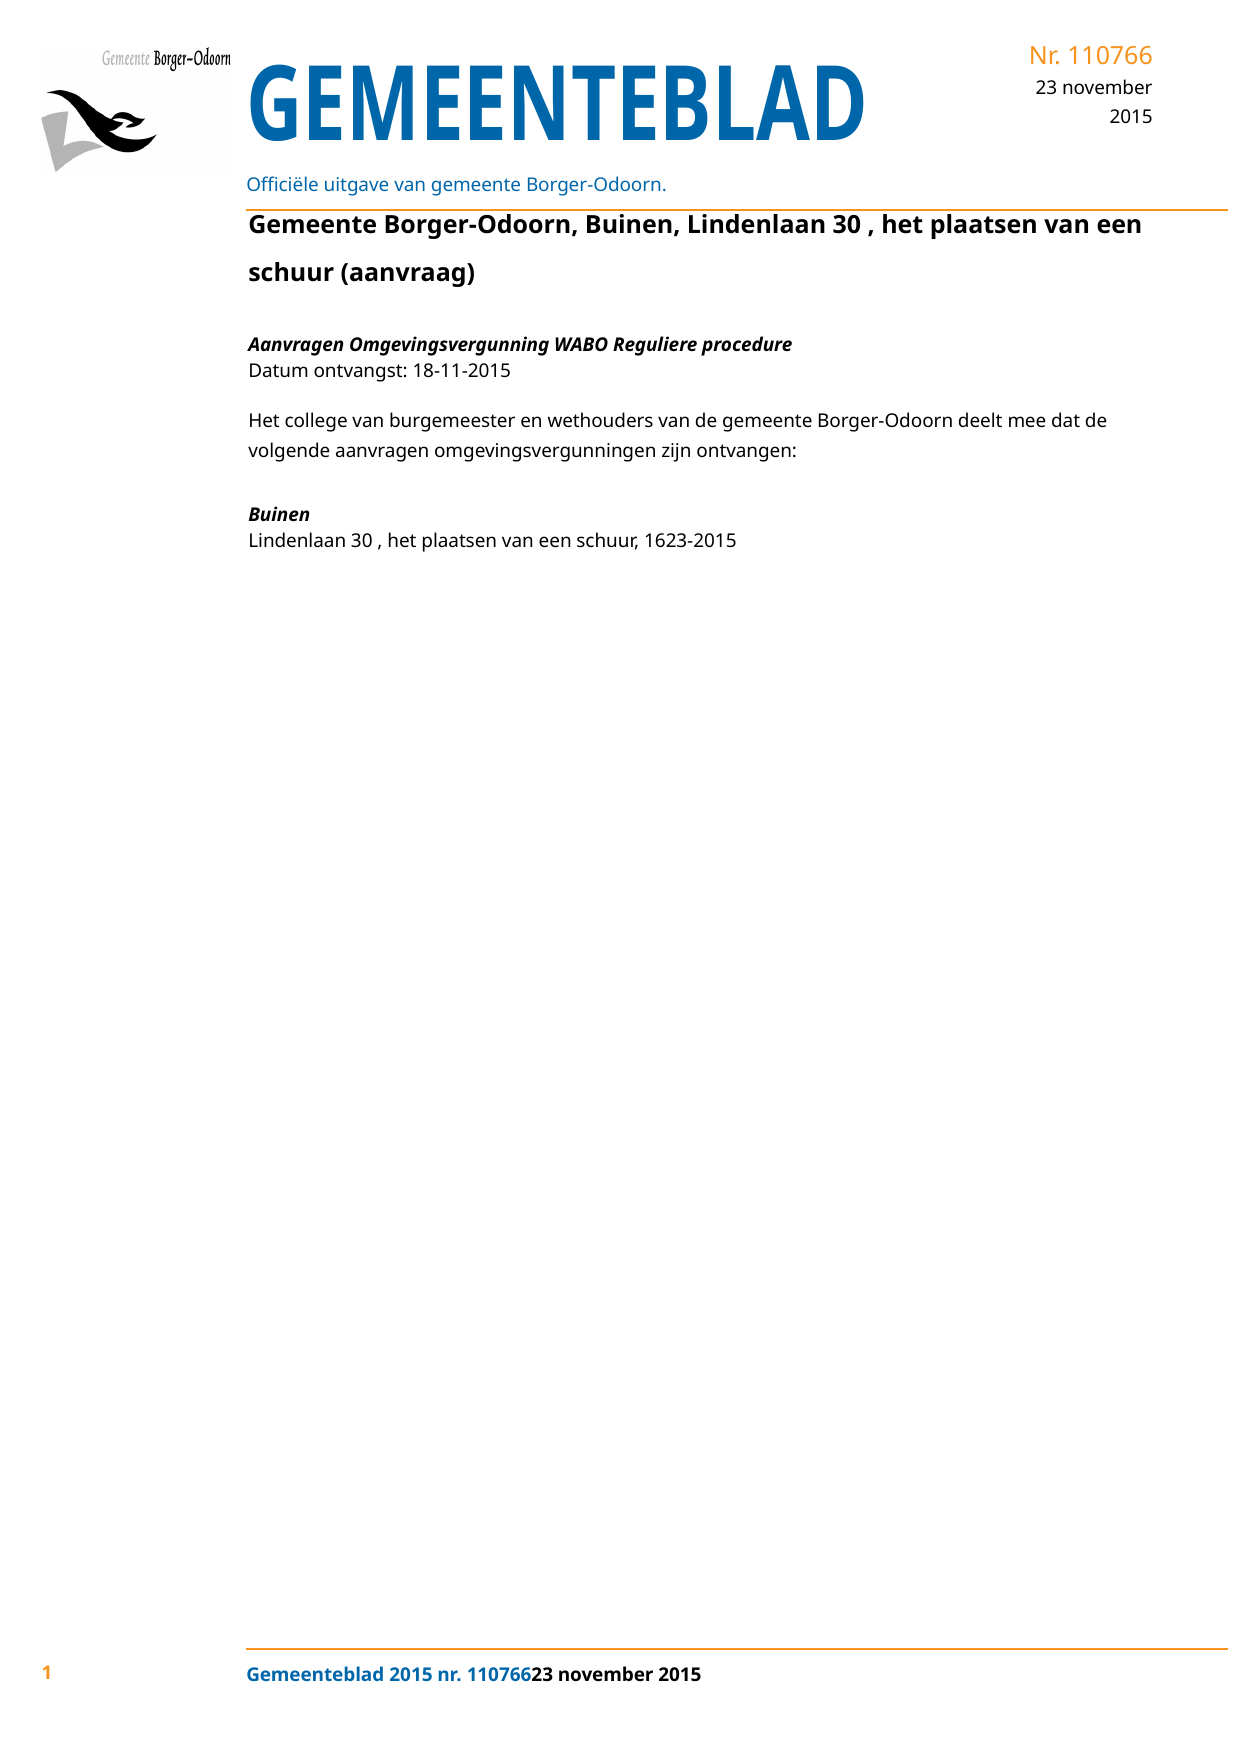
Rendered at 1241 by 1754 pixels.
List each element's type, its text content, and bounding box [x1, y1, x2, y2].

text Aanvragen Omgevingsvergunning WABO Reguliere procedure [248, 331, 1152, 357]
text Buinen [248, 501, 1152, 527]
text Lindenlaan 30 , het plaatsen van een schuur, 1623-2015 [248, 527, 1152, 553]
text Gemeente Borger-Odoorn, Buinen, Lindenlaan 30 , het plaatsen van een schuur (aanvraag) [248, 211, 1152, 288]
picture [41, 47, 231, 172]
text Datum ontvangst: 18-11-2015 [248, 357, 1152, 383]
text Het college van burgemeester en wethouders van de gemeente Borger-Odoorn deelt mee dat de volgende aanvragen omgevingsvergunningen zijn ontvangen: [248, 408, 1152, 463]
